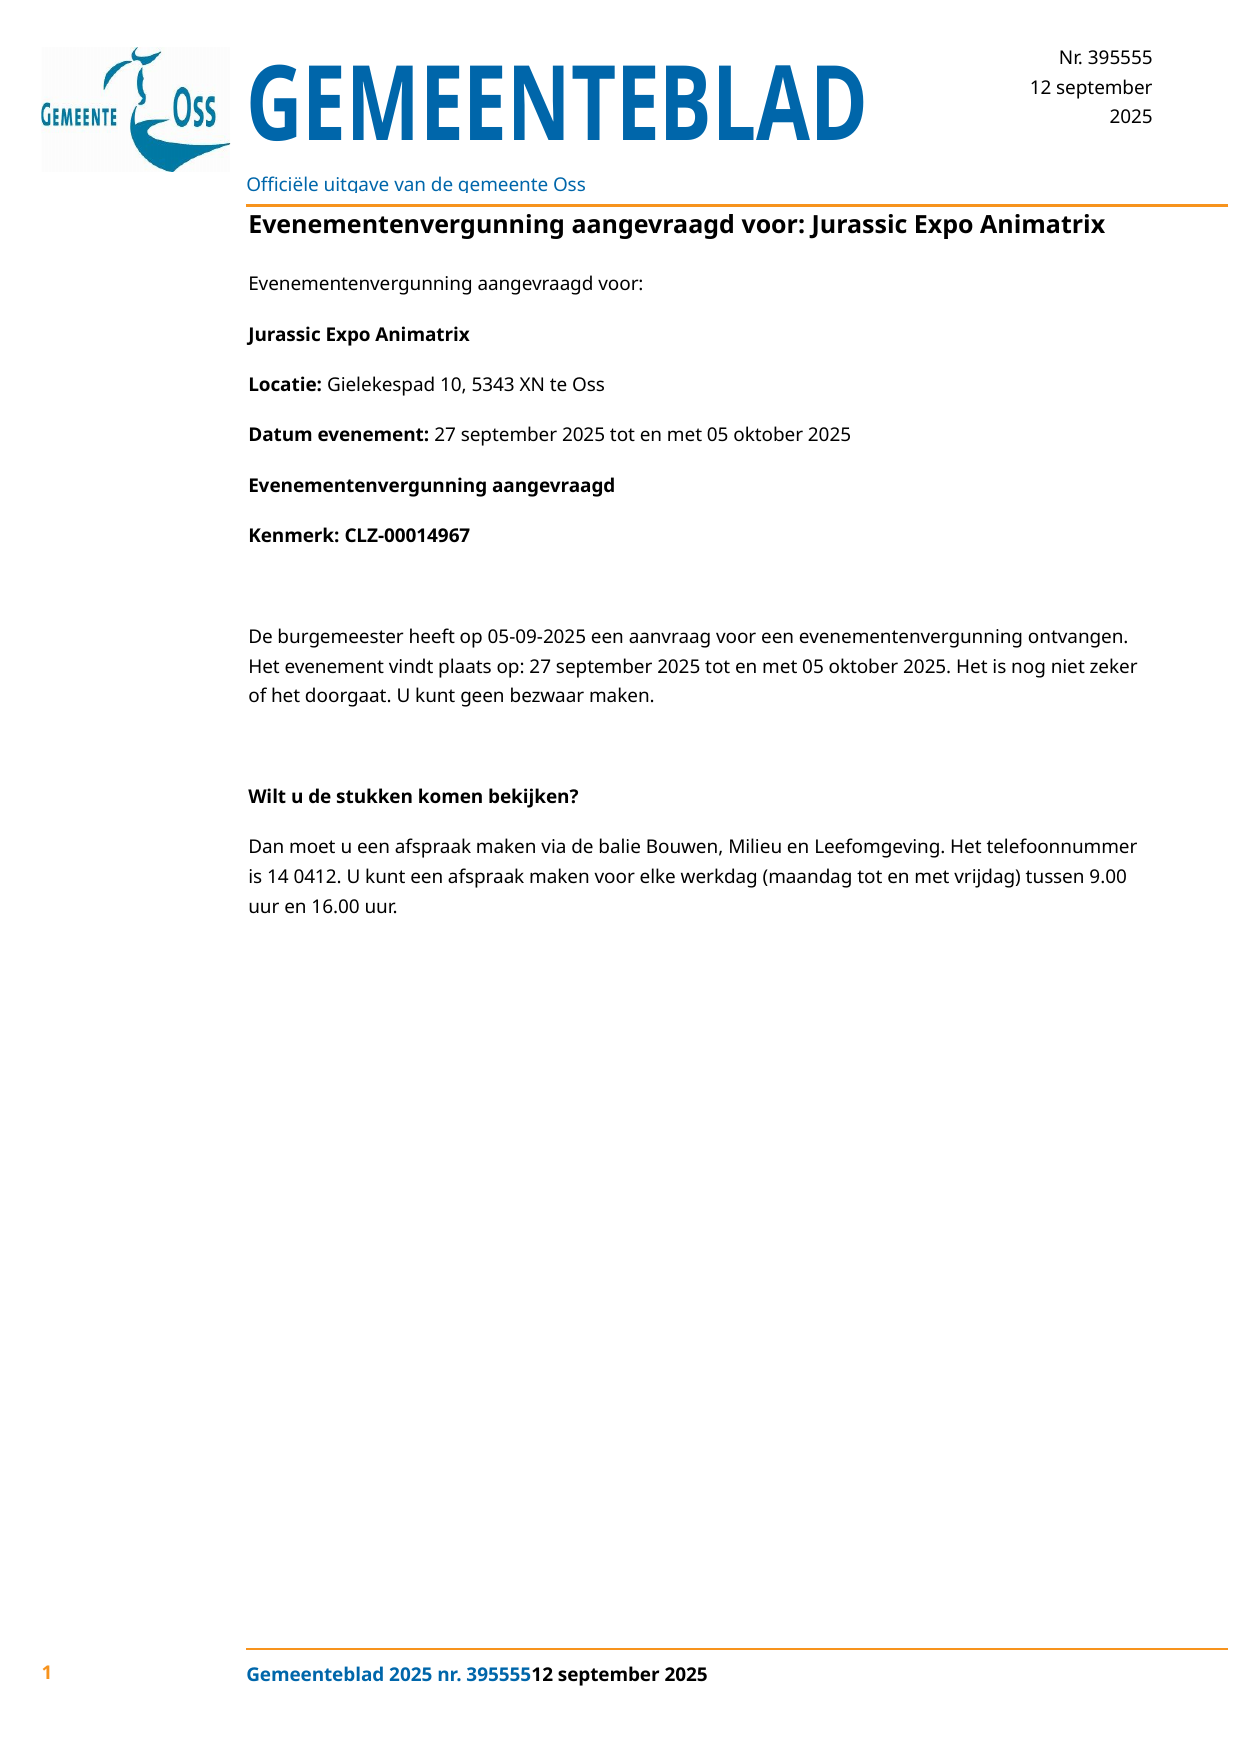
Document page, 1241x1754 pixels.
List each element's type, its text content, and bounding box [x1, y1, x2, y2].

text Evenementenvergunning aangevraagd voor: Jurassic Expo Animatrix [248, 207, 1152, 241]
text Datum evenement: 27 september 2025 tot en met 05 oktober 2025 [248, 422, 1152, 447]
text Dan moet u een afspraak maken via de balie Bouwen, Milieu en Leefomgeving. Het telefoonnummer is 14 0412. U kunt een afspraak maken voor elke werkdag (maandag tot en met vrijdag) tussen 9.00 uur en 16.00 uur. [248, 834, 1152, 918]
text Evenementenvergunning aangevraagd voor: [248, 270, 1152, 296]
text Locatie: Gielekespad 10, 5343 XN te Oss [248, 371, 1152, 397]
text Evenementenvergunning aangevraagd [248, 472, 1152, 498]
picture [41, 47, 231, 172]
text Kenmerk: CLZ-00014967 [248, 522, 1152, 548]
text Wilt u de stukken komen bekijken? [248, 783, 1152, 809]
text De burgemeester heeft op 05-09-2025 een aanvraag voor een evenementenvergunning ontvangen. Het evenement vindt plaats op: 27 september 2025 tot en met 05 oktober 2025. Het is nog niet zeker of het doorgaat. U kunt geen bezwaar maken. [248, 623, 1152, 708]
text Jurassic Expo Animatrix [248, 321, 1152, 346]
